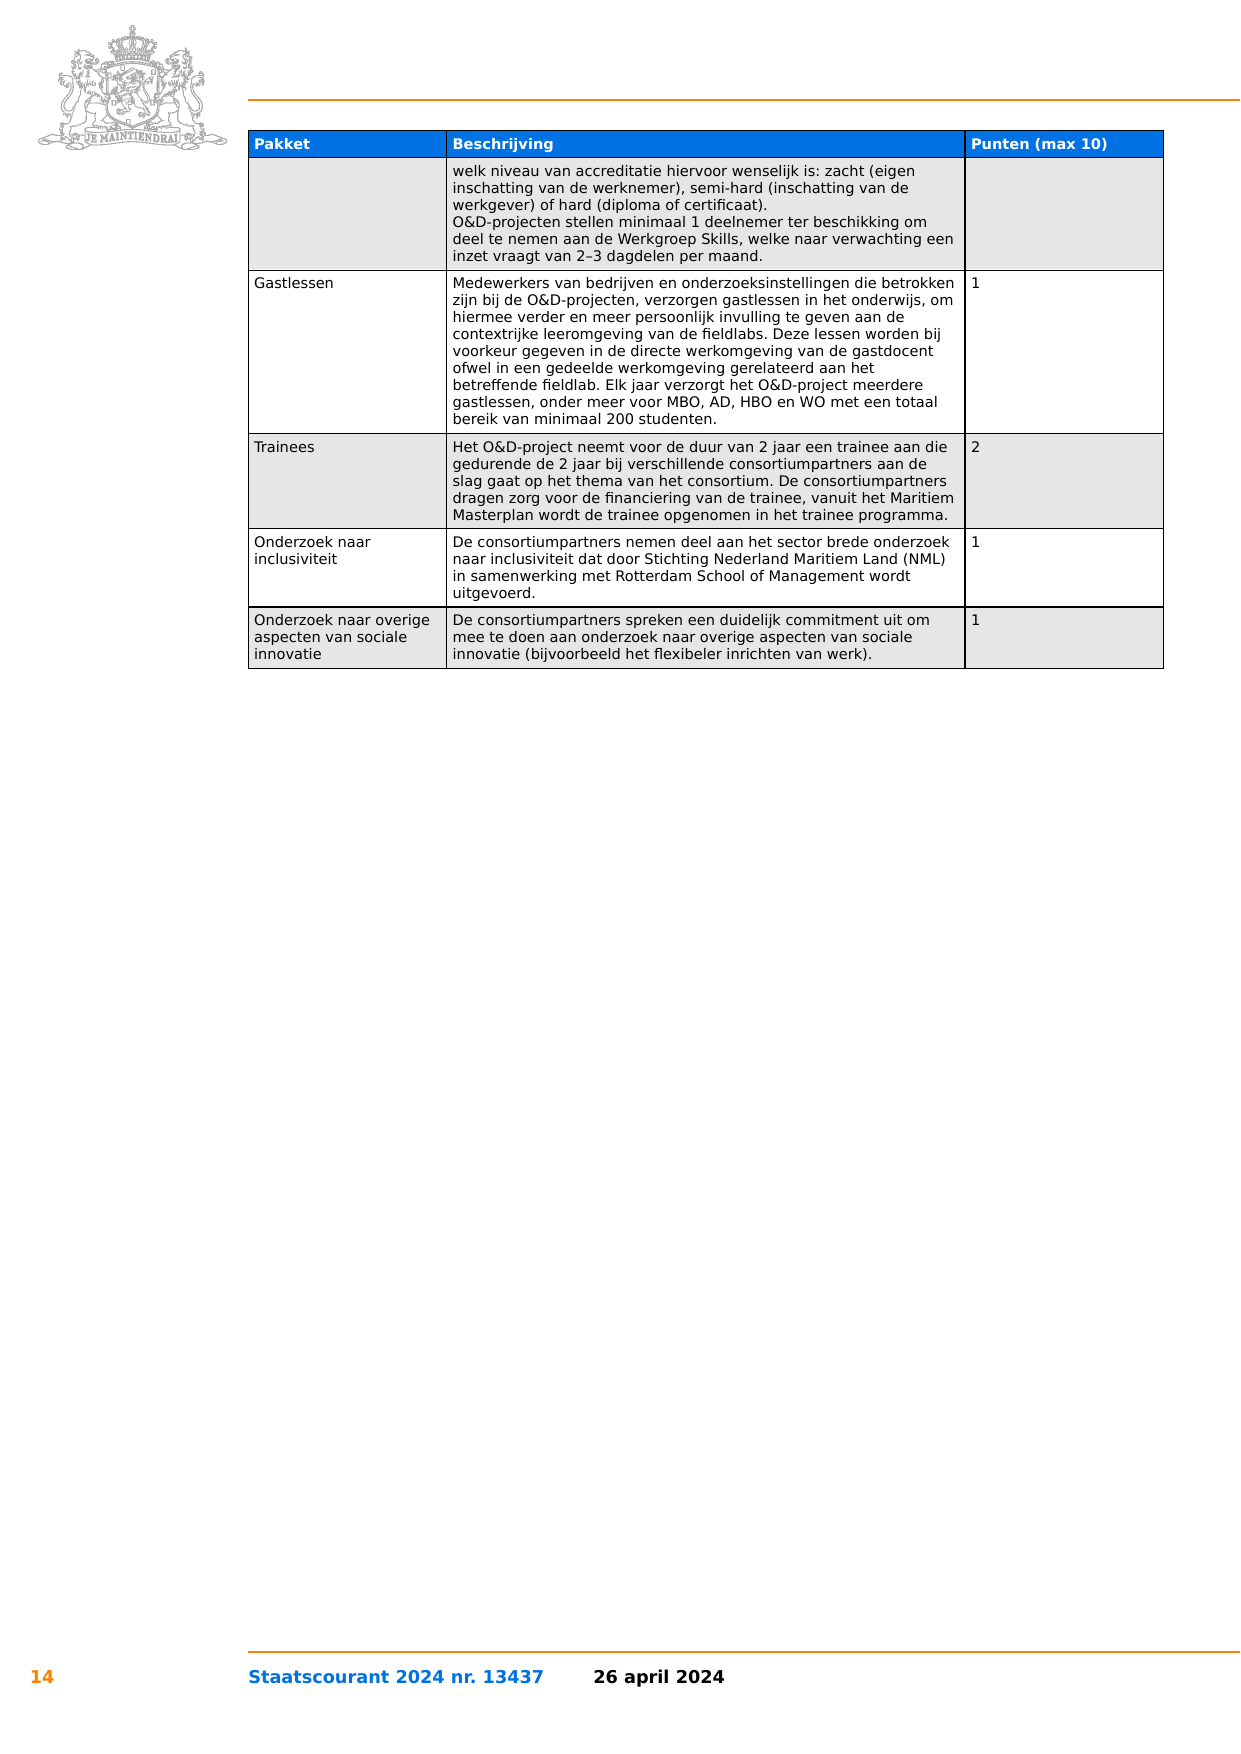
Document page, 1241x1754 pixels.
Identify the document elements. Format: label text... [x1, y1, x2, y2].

table_cell 1 [966, 271, 1163, 433]
table_cell [249, 158, 446, 269]
table_header Pakket [249, 131, 446, 157]
table_cell welk niveau van accreditatie hiervoor wenselijk is: zacht (eigen inschatting van de werknemer), semi-hard (inschatting van de werkgever) of hard (diploma of certificaat). O&D-projecten stellen minimaal 1 deelnemer ter beschikking om deel te nemen aan de Werkgroep Skills, welke naar verwachting een inzet vraagt van 2–3 dagdelen per maand. [447, 158, 964, 269]
table_header Punten (max 10) [966, 131, 1163, 157]
table_cell Het O&D-project neemt voor de duur van 2 jaar een trainee aan die gedurende de 2 jaar bij verschillende consortiumpartners aan de slag gaat op het thema van het consortium. De consortiumpartners dragen zorg voor de financiering van de trainee, vanuit het Maritiem Masterplan wordt de trainee opgenomen in het trainee programma. [447, 434, 964, 528]
table_cell Medewerkers van bedrijven en onderzoeksinstellingen die betrokken zijn bij de O&D-projecten, verzorgen gastlessen in het onderwijs, om hiermee verder en meer persoonlijk invulling te geven aan de contextrijke leeromgeving van de fieldlabs. Deze lessen worden bij voorkeur gegeven in de directe werkomgeving van de gastdocent ofwel in een gedeelde werkomgeving gerelateerd aan het betreffende fieldlab. Elk jaar verzorgt het O&D-project meerdere gastlessen, onder meer voor MBO, AD, HBO en WO met een totaal bereik van minimaal 200 studenten. [447, 271, 964, 433]
table_cell De consortiumpartners nemen deel aan het sector brede onderzoek naar inclusiviteit dat door Stichting Nederland Maritiem Land (NML) in samenwerking met Rotterdam School of Management wordt uitgevoerd. [447, 529, 964, 606]
table_cell 1 [966, 608, 1163, 668]
table_cell Gastlessen [249, 271, 446, 433]
table_cell Onderzoek naar overige aspecten van sociale innovatie [249, 608, 446, 668]
table_cell De consortiumpartners spreken een duidelijk commitment uit om mee te doen aan onderzoek naar overige aspecten van sociale innovatie (bijvoorbeeld het flexibeler inrichten van werk). [447, 608, 964, 668]
table_cell Onderzoek naar inclusiviteit [249, 529, 446, 606]
picture [38, 25, 227, 150]
table_cell 2 [966, 434, 1163, 528]
table_header Beschrijving [447, 131, 964, 157]
table_cell [966, 158, 1163, 269]
table_cell Trainees [249, 434, 446, 528]
table_cell 1 [966, 529, 1163, 606]
